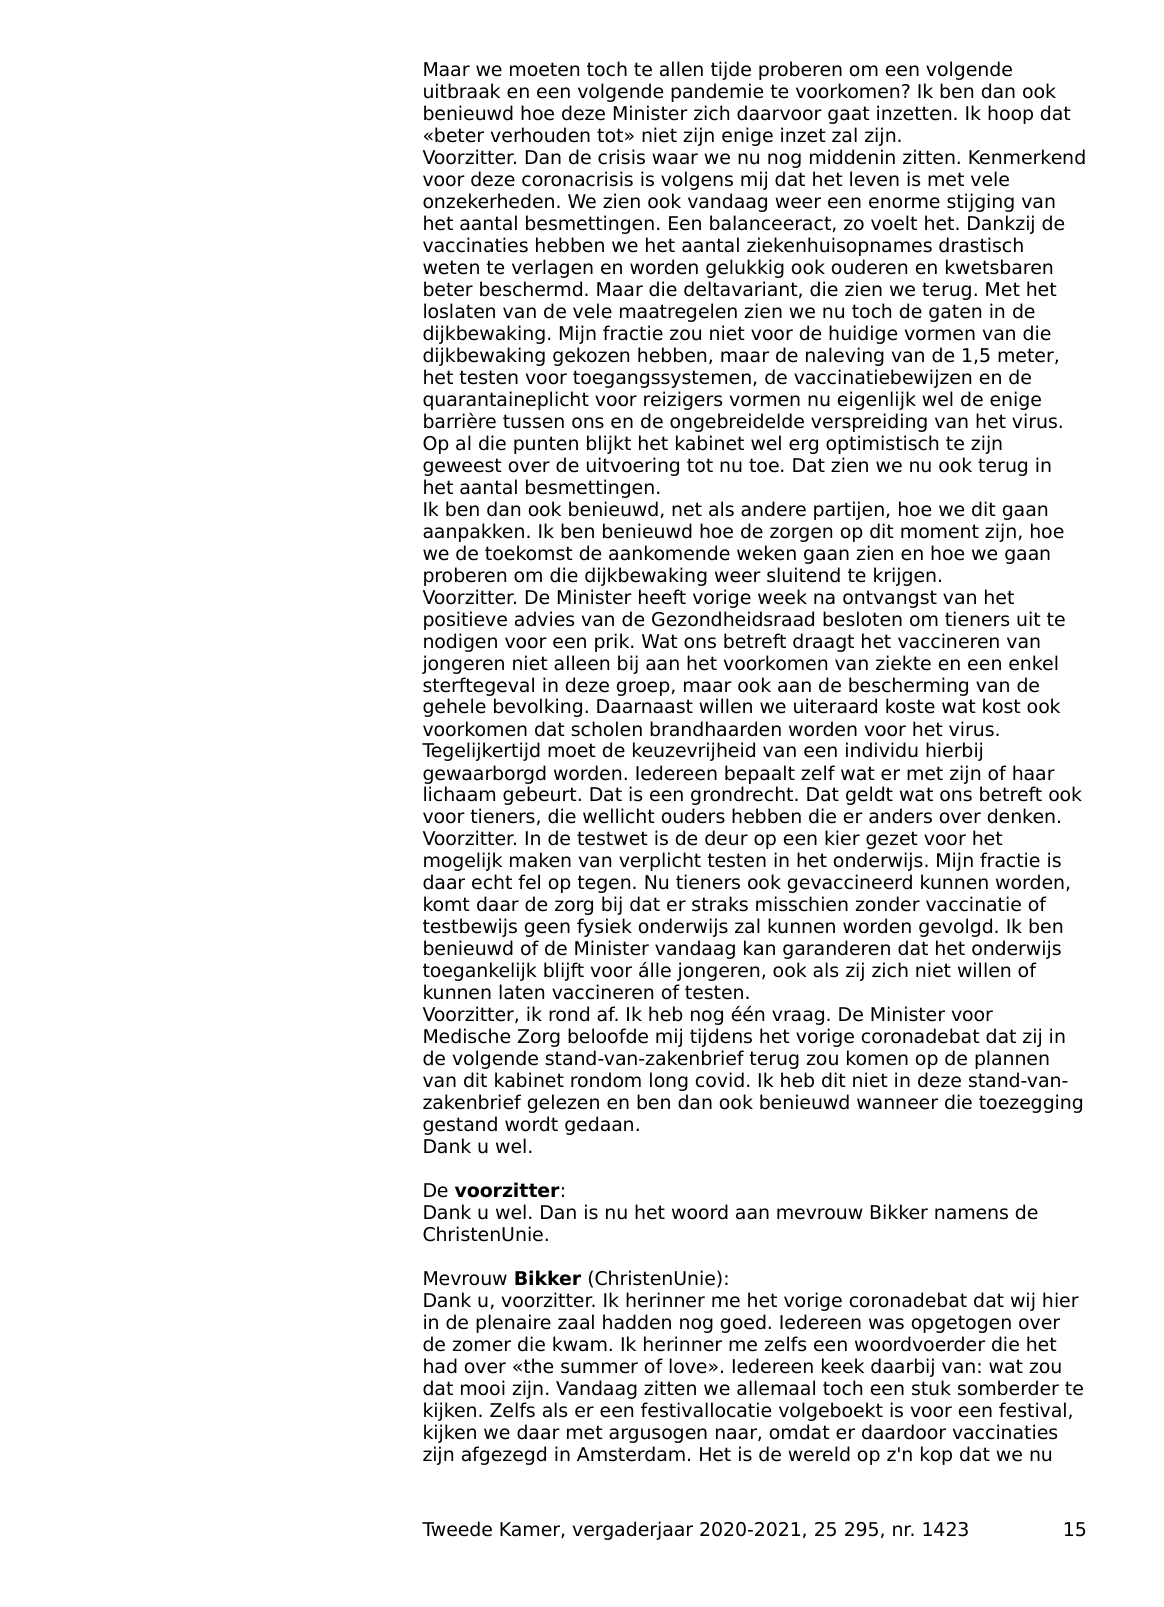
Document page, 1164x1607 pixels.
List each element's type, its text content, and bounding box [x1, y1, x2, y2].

text Voorzitter. De Minister heeft vorige week na ontvangst van het positieve advies van de Gezondheidsraad besloten om tieners uit te nodigen voor een prik. Wat ons betreft draagt het vaccineren van jongeren niet alleen bij aan het voorkomen van ziekte en een enkel sterftegeval in deze groep, maar ook aan de bescherming van de gehele bevolking. Daarnaast willen we uiteraard koste wat kost ook voorkomen dat scholen brandhaarden worden voor het virus. Tegelijkertijd moet de keuzevrijheid van een individu hierbij gewaarborgd worden. Iedereen bepaalt zelf wat er met zijn of haar lichaam gebeurt. Dat is een grondrecht. Dat geldt wat ons betreft ook voor tieners, die wellicht ouders hebben die er anders over denken. [422, 587, 1087, 828]
text Voorzitter. In de testwet is de deur op een kier gezet voor het mogelijk maken van verplicht testen in het onderwijs. Mijn fractie is daar echt fel op tegen. Nu tieners ook gevaccineerd kunnen worden, komt daar de zorg bij dat er straks misschien zonder vaccinatie of testbewijs geen fysiek onderwijs zal kunnen worden gevolgd. Ik ben benieuwd of de Minister vandaag kan garanderen dat het onderwijs toegankelijk blijft voor álle jongeren, ook als zij zich niet willen of kunnen laten vaccineren of testen. [422, 828, 1087, 1004]
text Voorzitter. Dan de crisis waar we nu nog middenin zitten. Kenmerkend voor deze coronacrisis is volgens mij dat het leven is met vele onzekerheden. We zien ook vandaag weer een enorme stijging van het aantal besmettingen. Een balanceeract, zo voelt het. Dankzij de vaccinaties hebben we het aantal ziekenhuisopnames drastisch weten te verlagen en worden gelukkig ook ouderen en kwetsbaren beter beschermd. Maar die deltavariant, die zien we terug. Met het loslaten van de vele maatregelen zien we nu toch de gaten in de dijkbewaking. Mijn fractie zou niet voor de huidige vormen van die dijkbewaking gekozen hebben, maar de naleving van de 1,5 meter, het testen voor toegangssystemen, de vaccinatiebewijzen en de quarantaineplicht voor reizigers vormen nu eigenlijk wel de enige barrière tussen ons en de ongebreidelde verspreiding van het virus. Op al die punten blijkt het kabinet wel erg optimistisch te zijn geweest over de uitvoering tot nu toe. Dat zien we nu ook terug in het aantal besmettingen. [422, 147, 1087, 499]
text Maar we moeten toch te allen tijde proberen om een volgende uitbraak en een volgende pandemie te voorkomen? Ik ben dan ook benieuwd hoe deze Minister zich daarvoor gaat inzetten. Ik hoop dat «beter verhouden tot» niet zijn enige inzet zal zijn. [422, 59, 1087, 147]
text Mevrouw Bikker (ChristenUnie): [422, 1268, 1087, 1290]
text Ik ben dan ook benieuwd, net als andere partijen, hoe we dit gaan aanpakken. Ik ben benieuwd hoe de zorgen op dit moment zijn, hoe we de toekomst de aankomende weken gaan zien en hoe we gaan proberen om die dijkbewaking weer sluitend te krijgen. [422, 499, 1087, 587]
text Voorzitter, ik rond af. Ik heb nog één vraag. De Minister voor Medische Zorg beloofde mij tijdens het vorige coronadebat dat zij in de volgende stand-van-zakenbrief terug zou komen op de plannen van dit kabinet rondom long covid. Ik heb dit niet in deze stand-van-zakenbrief gelezen en ben dan ook benieuwd wanneer die toezegging gestand wordt gedaan. [422, 1004, 1087, 1136]
text Dank u wel. [422, 1136, 1087, 1158]
text Dank u wel. Dan is nu het woord aan mevrouw Bikker namens de ChristenUnie. [422, 1202, 1087, 1246]
text Dank u, voorzitter. Ik herinner me het vorige coronadebat dat wij hier in de plenaire zaal hadden nog goed. Iedereen was opgetogen over de zomer die kwam. Ik herinner me zelfs een woordvoerder die het had over «the summer of love». Iedereen keek daarbij van: wat zou dat mooi zijn. Vandaag zitten we allemaal toch een stuk somberder te kijken. Zelfs als er een festivallocatie volgeboekt is voor een festival, kijken we daar met argusogen naar, omdat er daardoor vaccinaties zijn afgezegd in Amsterdam. Het is de wereld op z'n kop dat we nu [422, 1290, 1087, 1466]
text De voorzitter: [422, 1180, 1087, 1202]
